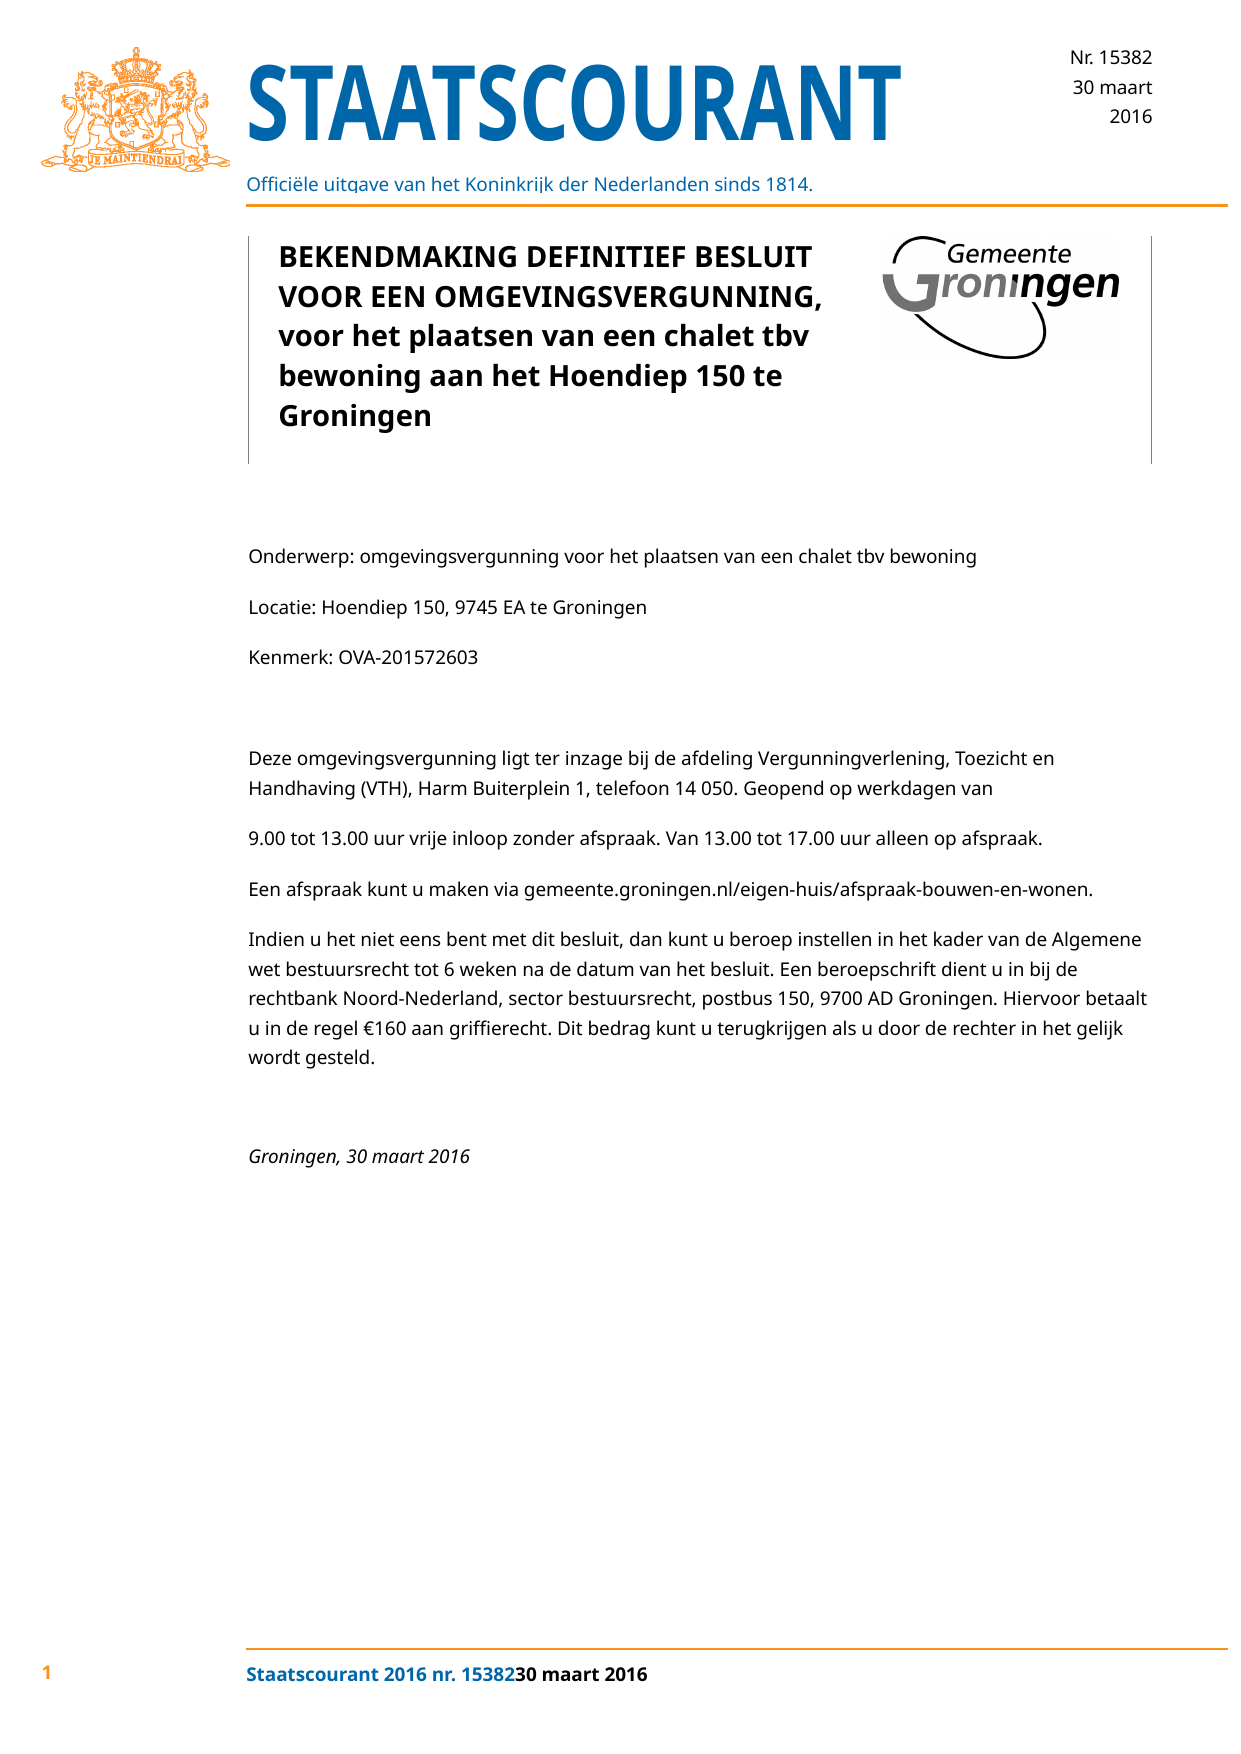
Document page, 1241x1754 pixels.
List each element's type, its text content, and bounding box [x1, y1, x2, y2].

text Locatie: Hoendiep 150, 9745 EA te Groningen [248, 594, 1152, 620]
text Deze omgevingsvergunning ligt ter inzage bij de afdeling Vergunningverlening, Toezicht en Handhaving (VTH), Harm Buiterplein 1, telefoon 14 050. Geopend op werkdagen van [248, 745, 1152, 801]
text Kenmerk: OVA-201572603 [248, 644, 1152, 670]
text Indien u het niet eens bent met dit besluit, dan kunt u beroep instellen in het kader van de Algemene wet bestuursrecht tot 6 weken na de datum van het besluit. Een beroepschrift dient u in bij de rechtbank Noord-Nederland, sector bestuursrecht, postbus 150, 9700 AD Groningen. Hiervoor betaalt u in de regel €160 aan griffierecht. Dit bedrag kunt u terugkrijgen als u door de rechter in het gelijk wordt gesteld. [248, 926, 1152, 1070]
table_header BEKENDMAKING DEFINITIEF BESLUIT VOOR EEN OMGEVINGSVERGUNNING, voor het plaatsen van een chalet tbv bewoning aan het Hoendiep 150 te Groningen [249, 236, 850, 464]
table_header [1119, 236, 1151, 358]
text Groningen, 30 maart 2016 [248, 1143, 1152, 1168]
text Onderwerp: omgevingsvergunning voor het plaatsen van een chalet tbv bewoning [248, 544, 1152, 569]
table_header [850, 359, 1151, 464]
table_header [850, 236, 882, 358]
picture [882, 236, 1119, 359]
text 9.00 tot 13.00 uur vrije inloop zonder afspraak. Van 13.00 tot 17.00 uur alleen op afspraak. [248, 825, 1152, 851]
picture [41, 47, 231, 172]
text Een afspraak kunt u maken via gemeente.groningen.nl/eigen-huis/afspraak-bouwen-en-wonen. [248, 876, 1152, 902]
